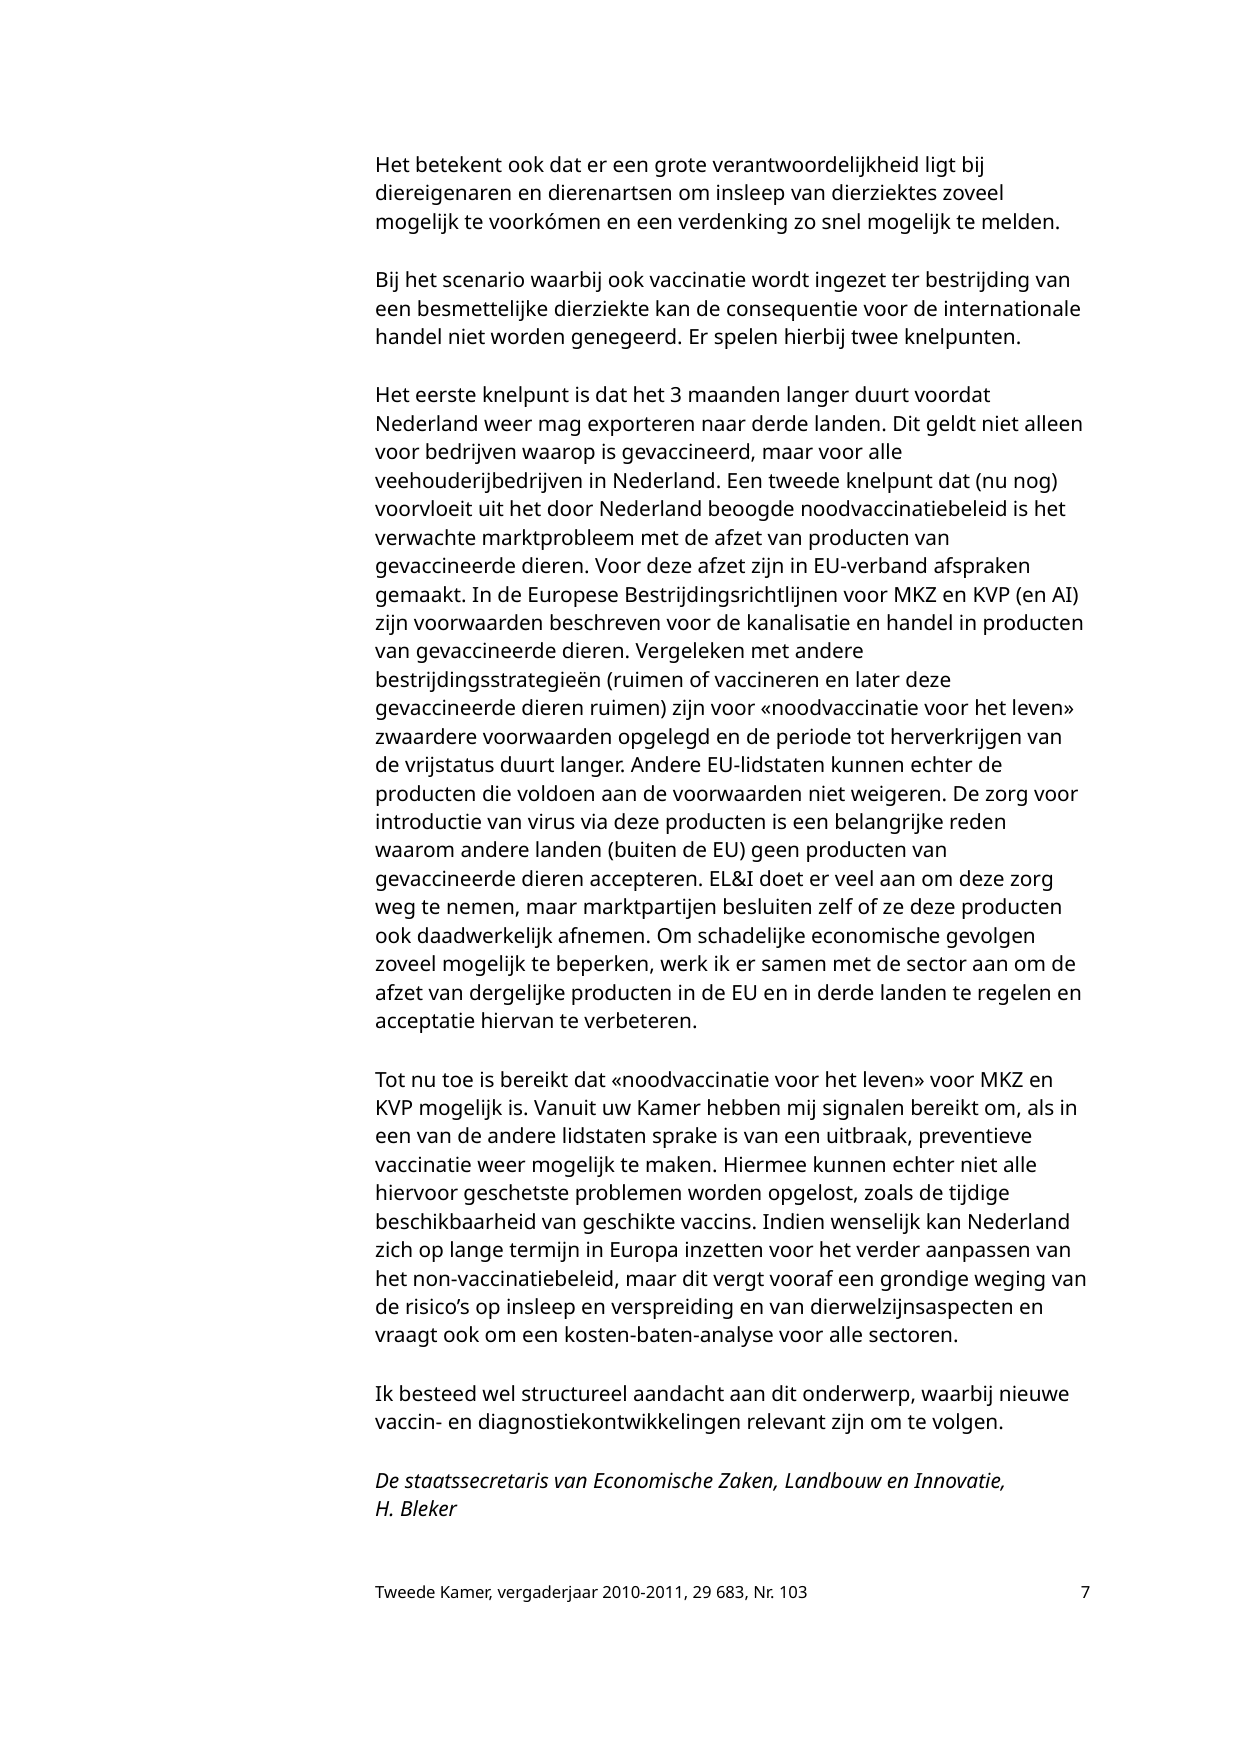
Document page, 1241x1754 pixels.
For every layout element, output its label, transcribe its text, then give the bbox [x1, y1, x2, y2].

text Bij het scenario waarbij ook vaccinatie wordt ingezet ter bestrijding van een besmettelijke dierziekte kan de consequentie voor de internationale handel niet worden genegeerd. Er spelen hierbij twee knelpunten. [375, 265, 1090, 351]
text Het eerste knelpunt is dat het 3 maanden langer duurt voordat Nederland weer mag exporteren naar derde landen. Dit geldt niet alleen voor bedrijven waarop is gevaccineerd, maar voor alle veehouderijbedrijven in Nederland. Een tweede knelpunt dat (nu nog) voorvloeit uit het door Nederland beoogde noodvaccinatiebeleid is het verwachte marktprobleem met de afzet van producten van gevaccineerde dieren. Voor deze afzet zijn in EU-verband afspraken gemaakt. In de Europese Bestrijdingsrichtlijnen voor MKZ en KVP (en AI) zijn voorwaarden beschreven voor de kanalisatie en handel in producten van gevaccineerde dieren. Vergeleken met andere bestrijdingsstrategieën (ruimen of vaccineren en later deze gevaccineerde dieren ruimen) zijn voor «noodvaccinatie voor het leven» zwaardere voorwaarden opgelegd en de periode tot herverkrijgen van de vrijstatus duurt langer. Andere EU-lidstaten kunnen echter de producten die voldoen aan de voorwaarden niet weigeren. De zorg voor introductie van virus via deze producten is een belangrijke reden waarom andere landen (buiten de EU) geen producten van gevaccineerde dieren accepteren. EL&I doet er veel aan om deze zorg weg te nemen, maar marktpartijen besluiten zelf of ze deze producten ook daadwerkelijk afnemen. Om schadelijke economische gevolgen zoveel mogelijk te beperken, werk ik er samen met de sector aan om de afzet van dergelijke producten in de EU en in derde landen te regelen en acceptatie hiervan te verbeteren. [375, 381, 1090, 1035]
text Tot nu toe is bereikt dat «noodvaccinatie voor het leven» voor MKZ en KVP mogelijk is. Vanuit uw Kamer hebben mij signalen bereikt om, als in een van de andere lidstaten sprake is van een uitbraak, preventieve vaccinatie weer mogelijk te maken. Hiermee kunnen echter niet alle hiervoor geschetste problemen worden opgelost, zoals de tijdige beschikbaarheid van geschikte vaccins. Indien wenselijk kan Nederland zich op lange termijn in Europa inzetten voor het verder aanpassen van het non-vaccinatiebeleid, maar dit vergt vooraf een grondige weging van de risico’s op insleep en verspreiding en van dierwelzijnsaspecten en vraagt ook om een kosten-baten-analyse voor alle sectoren. [375, 1065, 1090, 1349]
text De staatssecretaris van Economische Zaken, Landbouw en Innovatie, [375, 1466, 1090, 1494]
text Het betekent ook dat er een grote verantwoordelijkheid ligt bij diereigenaren en dierenartsen om insleep van dierziektes zoveel mogelijk te voorkómen en een verdenking zo snel mogelijk te melden. [375, 150, 1090, 235]
text H. Bleker [375, 1494, 1090, 1523]
text Ik besteed wel structureel aandacht aan dit onderwerp, waarbij nieuwe vaccin- en diagnostiekontwikkelingen relevant zijn om te volgen. [375, 1379, 1090, 1436]
